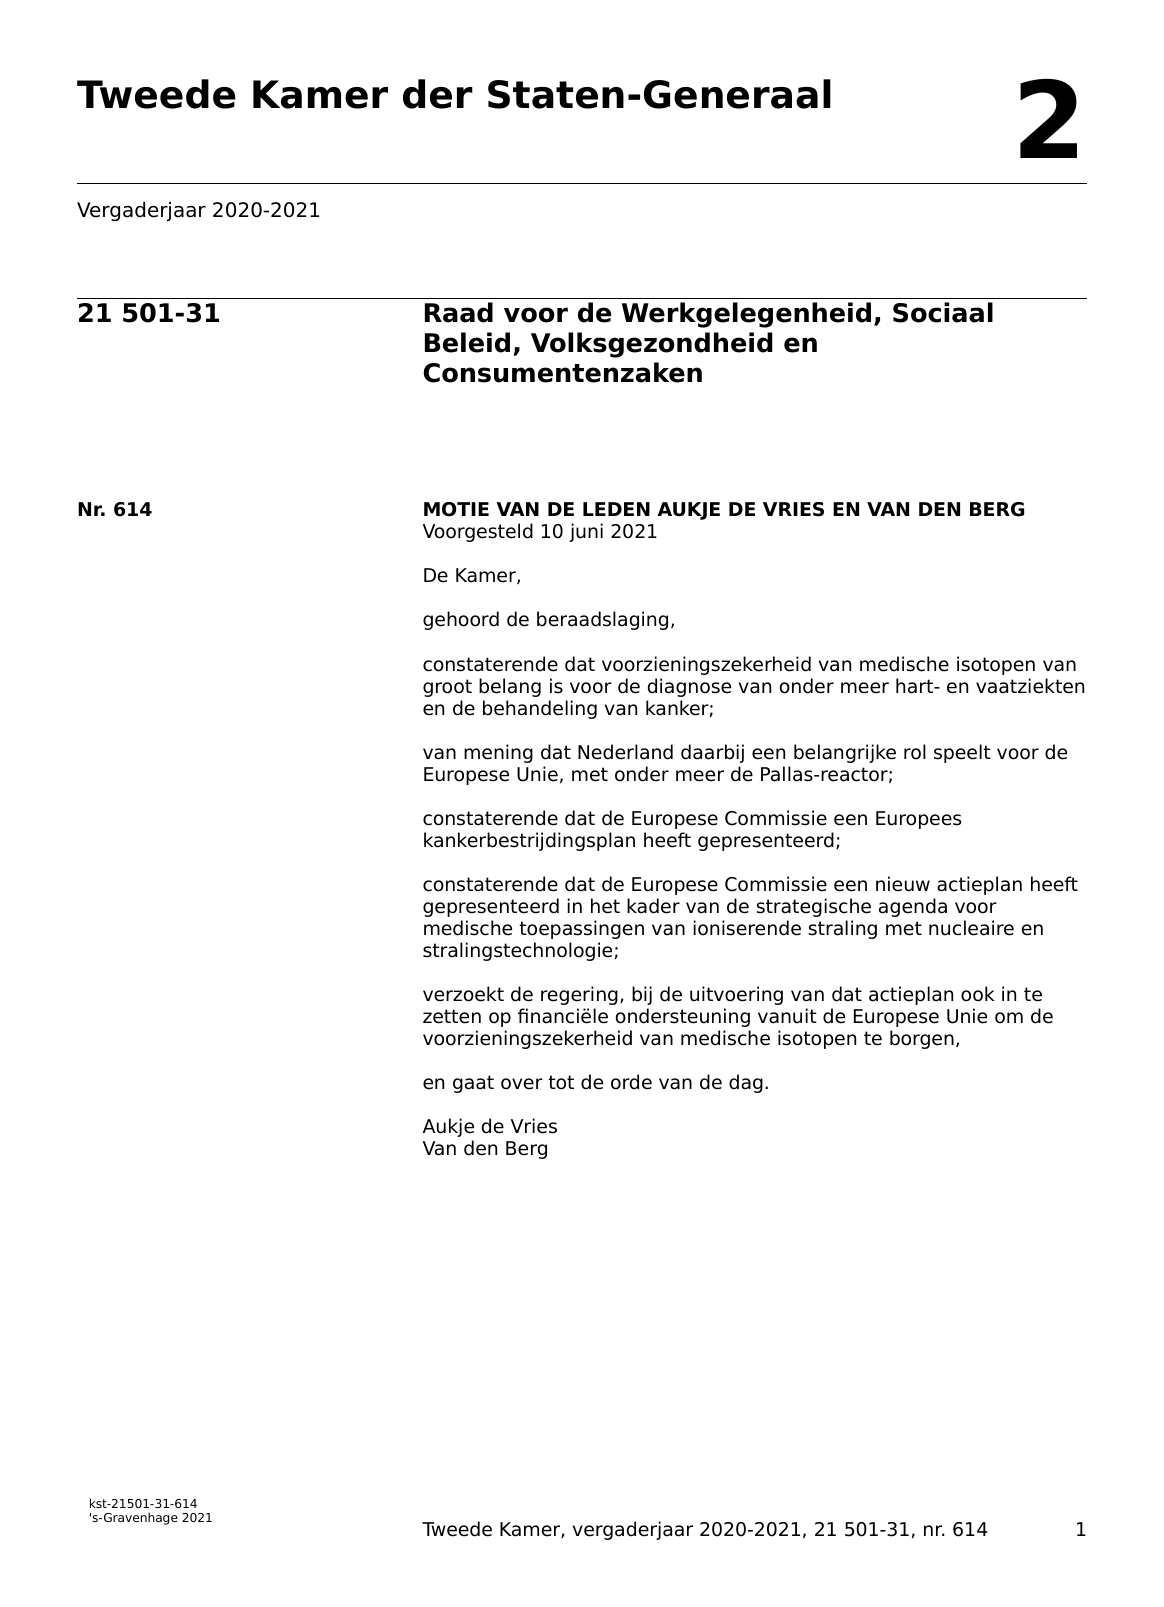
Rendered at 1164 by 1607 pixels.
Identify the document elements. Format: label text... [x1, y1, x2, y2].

subtitle 21 501-31 Raad voor de Werkgelegenheid, Sociaal Beleid, Volksgezondheid en Consumentenzaken [77, 299, 1087, 388]
table_header Tweede Kamer der Staten-Generaal [77, 59, 886, 183]
text constaterende dat de Europese Commissie een Europees kankerbestrijdingsplan heeft gepresenteerd; [422, 808, 1087, 852]
text Voorgesteld 10 juni 2021 [422, 521, 1087, 543]
table_header 2 [886, 59, 1087, 183]
text Van den Berg [422, 1138, 1087, 1160]
text verzoekt de regering, bij de uitvoering van dat actieplan ook in te zetten op financiële ondersteuning vanuit de Europese Unie om de voorzieningszekerheid van medische isotopen te borgen, [422, 984, 1087, 1050]
table_cell Vergaderjaar 2020-2021 [77, 184, 1087, 298]
text en gaat over tot de orde van de dag. [422, 1072, 1087, 1094]
text gehoord de beraadslaging, [422, 609, 1087, 631]
text 's-Gravenhage 2021 [88, 1511, 323, 1525]
text van mening dat Nederland daarbij een belangrijke rol speelt voor de Europese Unie, met onder meer de Pallas-reactor; [422, 742, 1087, 786]
text constaterende dat de Europese Commissie een nieuw actieplan heeft gepresenteerd in het kader van de strategische agenda voor medische toepassingen van ioniserende straling met nucleaire en stralingstechnologie; [422, 874, 1087, 962]
text De Kamer, [422, 565, 1087, 587]
subtitle Nr. 614 MOTIE VAN DE LEDEN AUKJE DE VRIES EN VAN DEN BERG [77, 499, 1087, 521]
text Aukje de Vries [422, 1116, 1087, 1138]
text constaterende dat voorzieningszekerheid van medische isotopen van groot belang is voor de diagnose van onder meer hart- en vaatziekten en de behandeling van kanker; [422, 653, 1087, 719]
text kst-21501-31-614 [88, 1497, 323, 1511]
